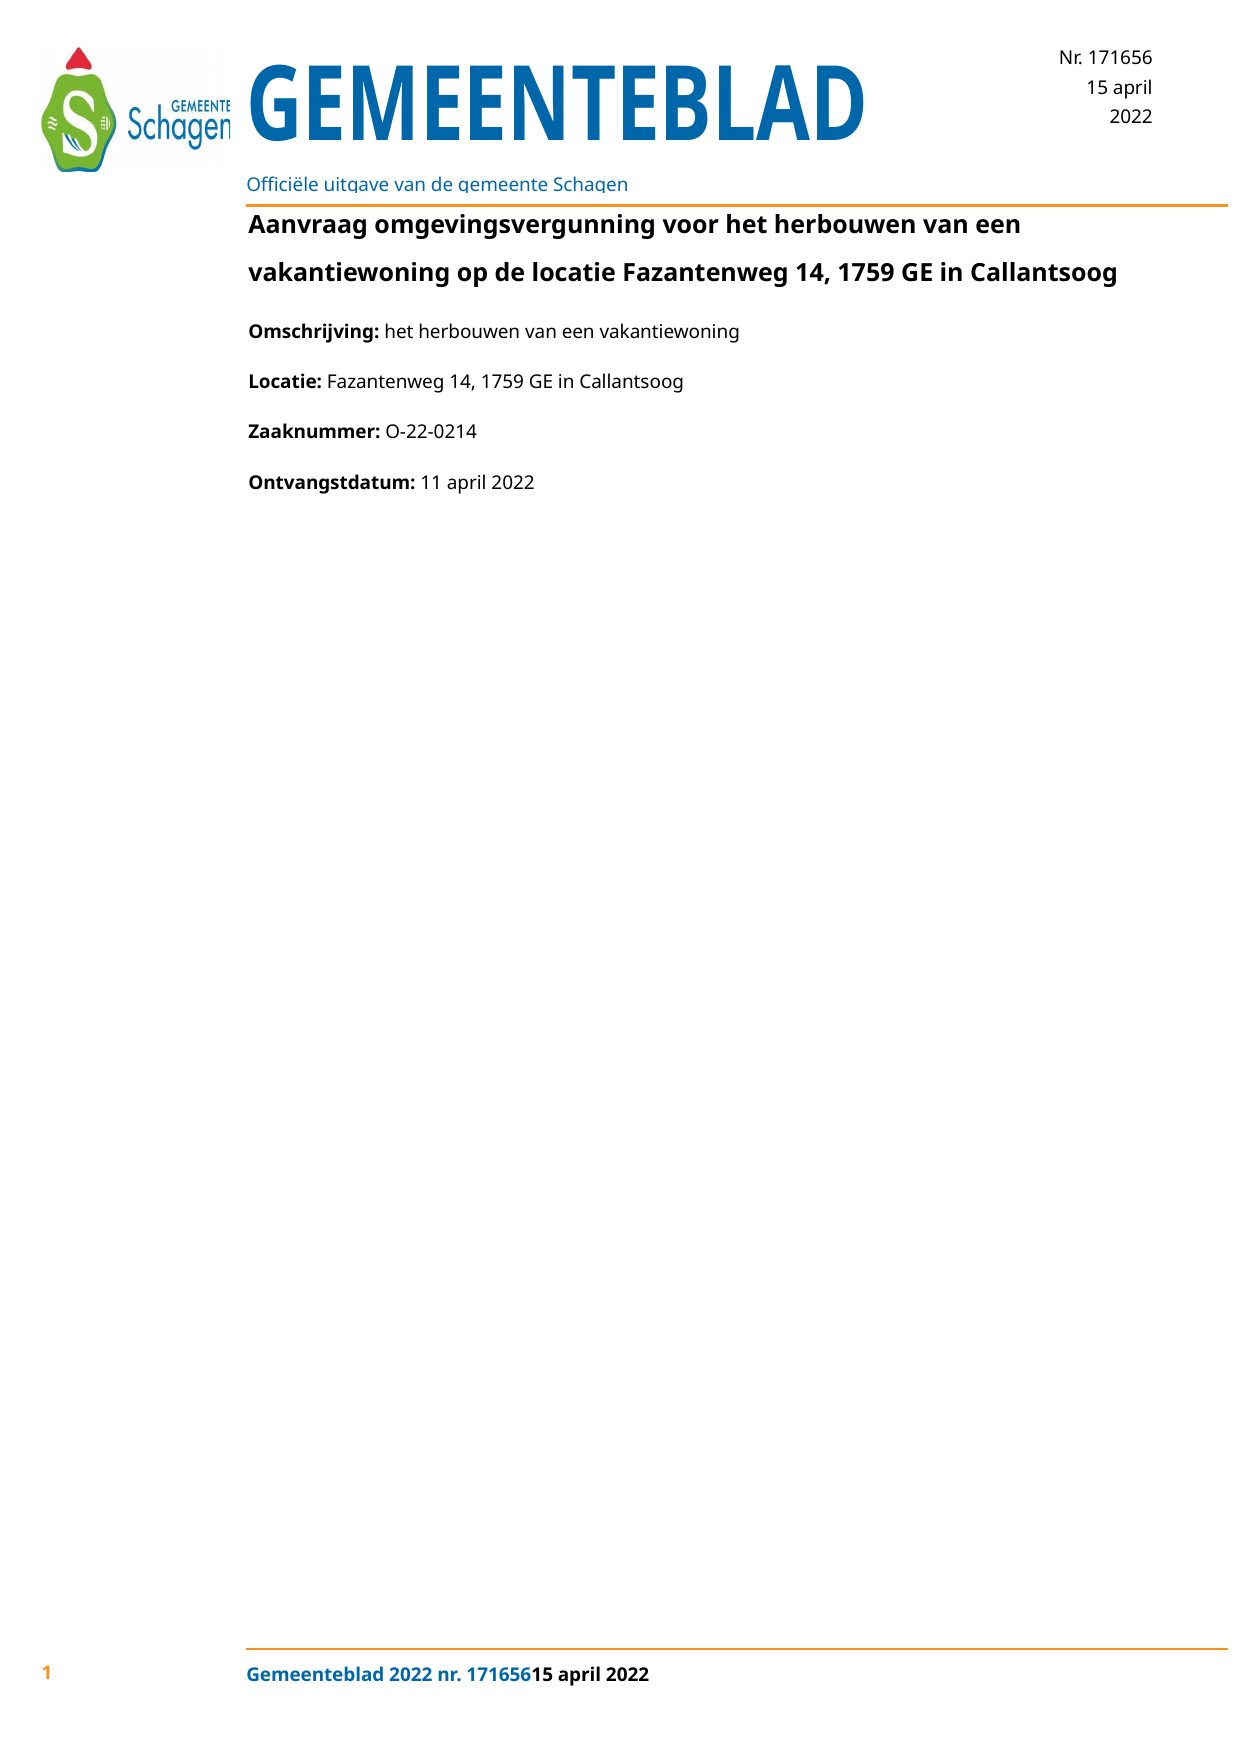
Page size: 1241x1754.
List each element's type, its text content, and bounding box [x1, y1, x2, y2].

text Omschrijving: het herbouwen van een vakantiewoning [248, 318, 1152, 344]
text Locatie: Fazantenweg 14, 1759 GE in Callantsoog [248, 368, 1152, 394]
picture [41, 47, 231, 172]
text Aanvraag omgevingsvergunning voor het herbouwen van een vakantiewoning op de locatie Fazantenweg 14, 1759 GE in Callantsoog [248, 207, 1152, 288]
text Ontvangstdatum: 11 april 2022 [248, 469, 1152, 495]
text Zaaknummer: O-22-0214 [248, 419, 1152, 444]
